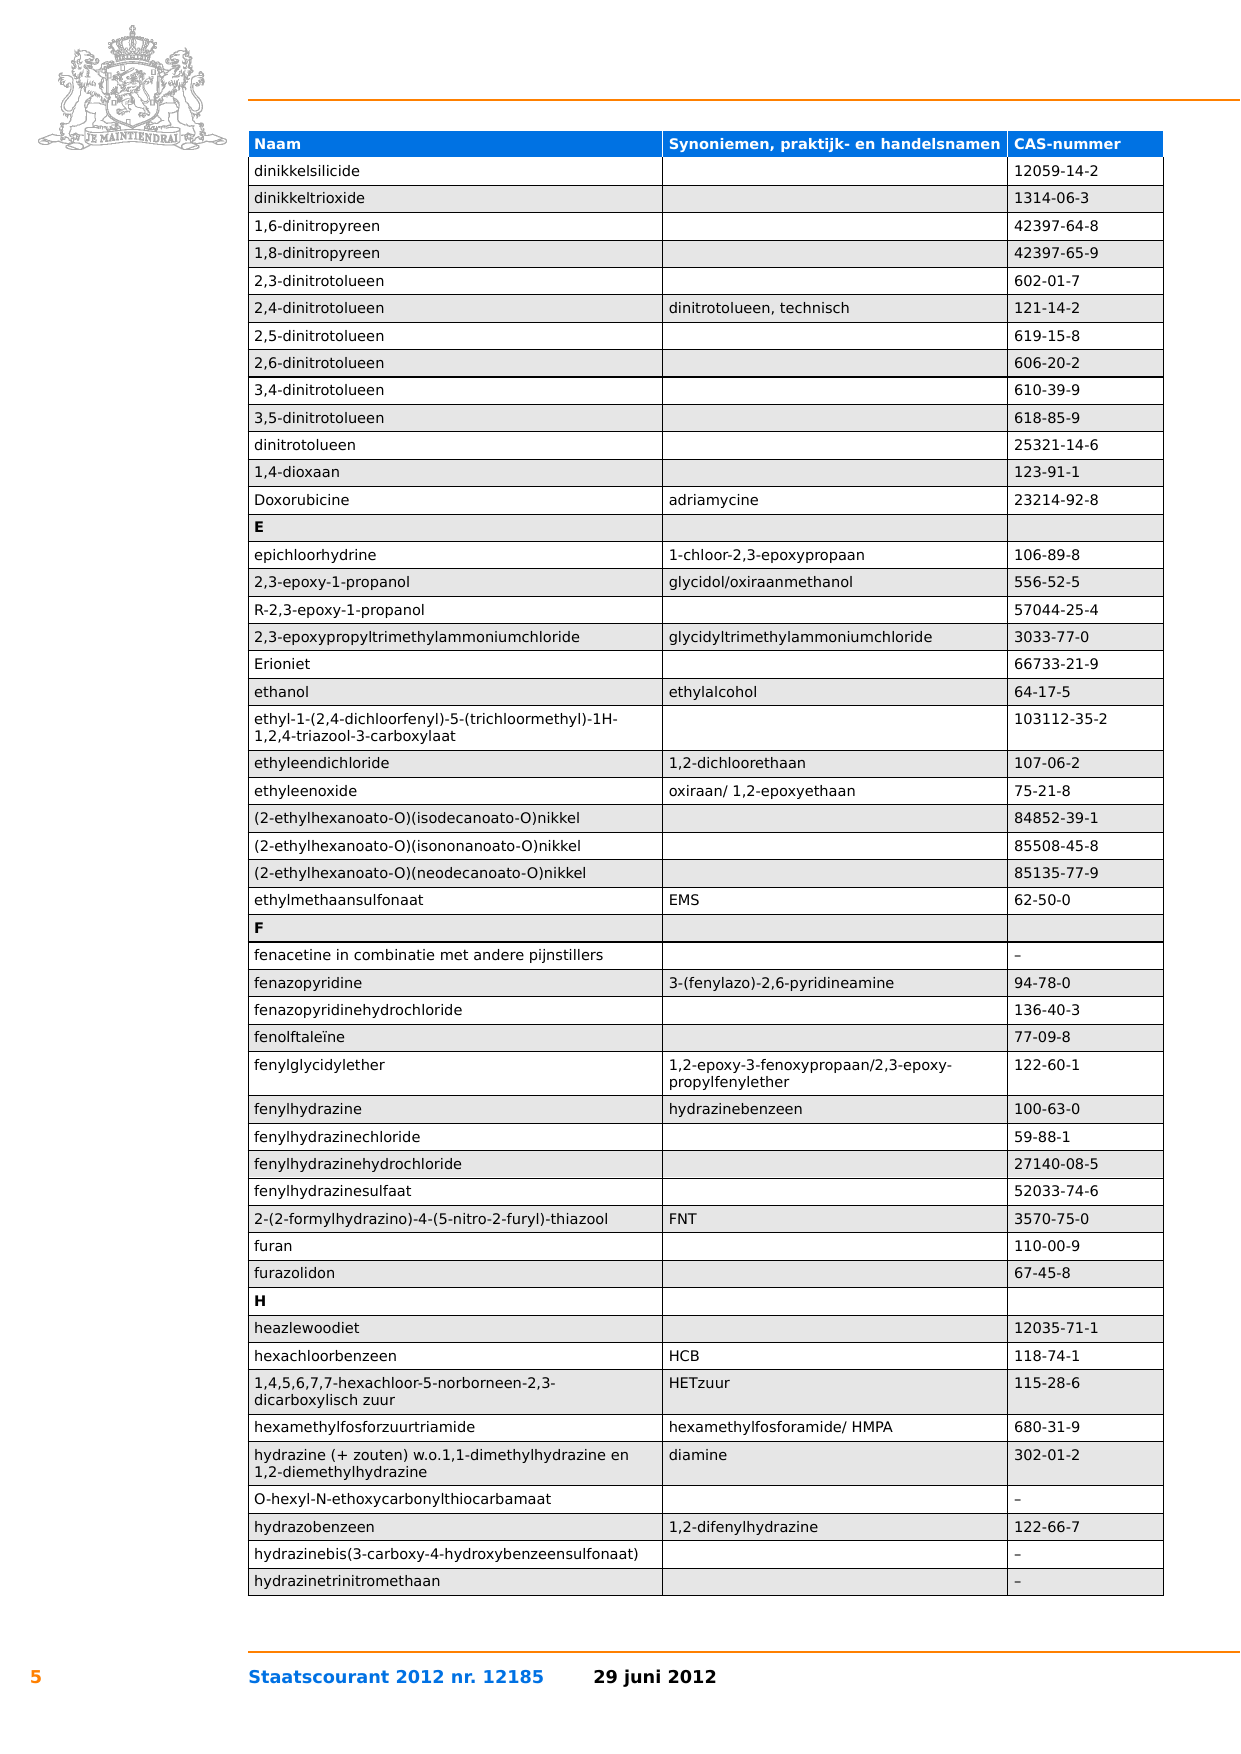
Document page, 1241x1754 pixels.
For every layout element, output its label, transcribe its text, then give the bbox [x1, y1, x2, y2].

table_cell furazolidon [249, 1261, 662, 1287]
table_cell dinikkeltrioxide [249, 186, 662, 212]
table_cell 3570-75-0 [1008, 1206, 1163, 1232]
table_cell [663, 1486, 1007, 1513]
table_cell 103112-35-2 [1008, 706, 1163, 749]
table_cell ethyl-1-(2,4-dichloorfenyl)-5-(trichloormethyl)-1H-1,2,4-triazool-3-carboxylaat [249, 706, 662, 749]
table_cell 12035-71-1 [1008, 1316, 1163, 1342]
table_cell 52033-74-6 [1008, 1179, 1163, 1205]
table_cell dinikkelsilicide [249, 158, 662, 185]
table_cell [663, 268, 1007, 294]
table_cell hydrazine (+ zouten) w.o.1,1-dimethylhydrazine en 1,2-diemethylhydrazine [249, 1442, 662, 1485]
table_cell 94-78-0 [1008, 970, 1163, 996]
table_cell [663, 706, 1007, 749]
table_cell [663, 158, 1007, 185]
table_cell [663, 1569, 1007, 1595]
table_cell 122-66-7 [1008, 1514, 1163, 1540]
table_cell hexachloorbenzeen [249, 1343, 662, 1369]
table_cell 302-01-2 [1008, 1442, 1163, 1485]
table_cell dinitrotolueen, technisch [663, 295, 1007, 322]
table_cell H [249, 1288, 662, 1314]
table_cell [663, 1541, 1007, 1568]
table_cell fenylhydrazine [249, 1096, 662, 1123]
table_cell fenazopyridinehydrochloride [249, 997, 662, 1023]
table_cell 2,6-dinitrotolueen [249, 350, 662, 376]
table_cell 77-09-8 [1008, 1025, 1163, 1051]
table_cell 610-39-9 [1008, 378, 1163, 404]
table_cell 2,5-dinitrotolueen [249, 323, 662, 349]
table_cell [663, 432, 1007, 459]
table_cell 57044-25-4 [1008, 597, 1163, 623]
table_cell [663, 350, 1007, 376]
table_cell diamine [663, 1442, 1007, 1485]
table_cell Doxorubicine [249, 487, 662, 513]
table_cell [663, 943, 1007, 969]
table_cell 1,4-dioxaan [249, 460, 662, 486]
table_cell 2,4-dinitrotolueen [249, 295, 662, 322]
table_cell [663, 833, 1007, 859]
table_cell – [1008, 943, 1163, 969]
table_cell F [249, 915, 662, 941]
table_cell 12059-14-2 [1008, 158, 1163, 185]
table_cell [663, 860, 1007, 887]
table_cell fenolftaleïne [249, 1025, 662, 1051]
table_cell 59-88-1 [1008, 1124, 1163, 1150]
table_cell 1314-06-3 [1008, 186, 1163, 212]
table_cell [663, 241, 1007, 267]
table_cell 619-15-8 [1008, 323, 1163, 349]
table_cell [663, 1288, 1007, 1314]
table_cell [663, 378, 1007, 404]
table_cell hydrazinetrinitromethaan [249, 1569, 662, 1595]
table_cell [663, 915, 1007, 941]
table_cell [663, 323, 1007, 349]
table_cell 1,2-dichloorethaan [663, 751, 1007, 777]
table_cell ethyleendichloride [249, 751, 662, 777]
table_cell 680-31-9 [1008, 1415, 1163, 1441]
table_cell 1,2-epoxy-3-fenoxypropaan/2,3-epoxy-propylfenylether [663, 1052, 1007, 1095]
table_cell [663, 597, 1007, 623]
table_cell 122-60-1 [1008, 1052, 1163, 1095]
table_cell 136-40-3 [1008, 997, 1163, 1023]
table_cell 606-20-2 [1008, 350, 1163, 376]
table_cell fenacetine in combinatie met andere pijnstillers [249, 943, 662, 969]
table_cell 85135-77-9 [1008, 860, 1163, 887]
table_cell [663, 1151, 1007, 1177]
table_header Naam [249, 131, 662, 157]
table_cell [663, 515, 1007, 541]
table_cell 2,3-dinitrotolueen [249, 268, 662, 294]
table_cell ethyleenoxide [249, 778, 662, 804]
table_cell (2-ethylhexanoato-O)(isononanoato-O)nikkel [249, 833, 662, 859]
table_cell 62-50-0 [1008, 888, 1163, 914]
table_cell 75-21-8 [1008, 778, 1163, 804]
table_cell epichloorhydrine [249, 542, 662, 568]
table_cell 67-45-8 [1008, 1261, 1163, 1287]
table_cell 118-74-1 [1008, 1343, 1163, 1369]
table_cell fenylhydrazinesulfaat [249, 1179, 662, 1205]
table_cell 110-00-9 [1008, 1233, 1163, 1260]
table_cell fenazopyridine [249, 970, 662, 996]
table_cell hydrazobenzeen [249, 1514, 662, 1540]
table_cell [1008, 915, 1163, 941]
table_cell 121-14-2 [1008, 295, 1163, 322]
table_cell ethanol [249, 679, 662, 705]
table_cell (2-ethylhexanoato-O)(isodecanoato-O)nikkel [249, 805, 662, 832]
table_cell 27140-08-5 [1008, 1151, 1163, 1177]
table_cell O-hexyl-N-ethoxycarbonylthiocarbamaat [249, 1486, 662, 1513]
table_cell 2,3-epoxypropyltrimethylammoniumchloride [249, 624, 662, 650]
table_cell [663, 186, 1007, 212]
table_header CAS-nummer [1008, 131, 1163, 157]
picture [38, 25, 227, 150]
table_cell (2-ethylhexanoato-O)(neodecanoato-O)nikkel [249, 860, 662, 887]
table_cell 23214-92-8 [1008, 487, 1163, 513]
table_cell [663, 1316, 1007, 1342]
table_cell 1-chloor-2,3-epoxypropaan [663, 542, 1007, 568]
table_cell 42397-64-8 [1008, 213, 1163, 239]
table_cell 2,3-epoxy-1-propanol [249, 569, 662, 596]
table_cell glycidyltrimethylammoniumchloride [663, 624, 1007, 650]
table_cell 2-(2-formylhydrazino)-4-(5-nitro-2-furyl)-thia­zool [249, 1206, 662, 1232]
table_cell 618-85-9 [1008, 405, 1163, 431]
table_cell ethylalcohol [663, 679, 1007, 705]
table_cell HETzuur [663, 1370, 1007, 1414]
table_cell glycidol/oxiraanmethanol [663, 569, 1007, 596]
table_cell [663, 997, 1007, 1023]
table_cell 25321-14-6 [1008, 432, 1163, 459]
table_cell 3,4-dinitrotolueen [249, 378, 662, 404]
table_cell HCB [663, 1343, 1007, 1369]
table_cell [663, 460, 1007, 486]
table_cell heazlewoodiet [249, 1316, 662, 1342]
table_cell [663, 1261, 1007, 1287]
table_cell 123-91-1 [1008, 460, 1163, 486]
table_cell 1,2-difenylhydrazine [663, 1514, 1007, 1540]
table_cell hexamethylfosforzuurtriamide [249, 1415, 662, 1441]
table_header Synoniemen, praktijk- en handelsnamen [663, 131, 1007, 157]
table_cell 3-(fenylazo)-2,6-pyridineamine [663, 970, 1007, 996]
table_cell 42397-65-9 [1008, 241, 1163, 267]
table_cell hexamethylfosforamide/ HMPA [663, 1415, 1007, 1441]
table_cell [663, 405, 1007, 431]
table_cell [663, 1124, 1007, 1150]
table_cell 115-28-6 [1008, 1370, 1163, 1414]
table_cell E [249, 515, 662, 541]
table_cell – [1008, 1541, 1163, 1568]
table_cell [663, 1233, 1007, 1260]
table_cell 556-52-5 [1008, 569, 1163, 596]
table_cell R-2,3-epoxy-1-propanol [249, 597, 662, 623]
table_cell 1,8-dinitropyreen [249, 241, 662, 267]
table_cell fenylhydrazinehydrochloride [249, 1151, 662, 1177]
table_cell 66733-21-9 [1008, 651, 1163, 678]
table_cell [663, 805, 1007, 832]
table_cell 64-17-5 [1008, 679, 1163, 705]
table_cell 107-06-2 [1008, 751, 1163, 777]
table_cell [663, 651, 1007, 678]
table_cell dinitrotolueen [249, 432, 662, 459]
table_cell fenylglycidylether [249, 1052, 662, 1095]
table_cell 106-89-8 [1008, 542, 1163, 568]
table_cell 1,6-dinitropyreen [249, 213, 662, 239]
table_cell Erioniet [249, 651, 662, 678]
table_cell adriamycine [663, 487, 1007, 513]
table_cell 85508-45-8 [1008, 833, 1163, 859]
table_cell [1008, 1288, 1163, 1314]
table_cell – [1008, 1486, 1163, 1513]
table_cell – [1008, 1569, 1163, 1595]
table_cell hydrazinebenzeen [663, 1096, 1007, 1123]
table_cell 602-01-7 [1008, 268, 1163, 294]
table_cell [663, 1179, 1007, 1205]
table_cell 100-63-0 [1008, 1096, 1163, 1123]
table_cell furan [249, 1233, 662, 1260]
table_cell ethylmethaansulfonaat [249, 888, 662, 914]
table_cell hydrazinebis(3-carboxy-4-hydroxybenzeen­sulfonaat) [249, 1541, 662, 1568]
table_cell EMS [663, 888, 1007, 914]
table_cell 3033-77-0 [1008, 624, 1163, 650]
table_cell 84852-39-1 [1008, 805, 1163, 832]
table_cell FNT [663, 1206, 1007, 1232]
table_cell 1,4,5,6,7,7-hexachloor-5-norborneen-2,3-dicarboxylisch zuur [249, 1370, 662, 1414]
table_cell [1008, 515, 1163, 541]
table_cell 3,5-dinitrotolueen [249, 405, 662, 431]
table_cell oxiraan/ 1,2-epoxyethaan [663, 778, 1007, 804]
table_cell [663, 1025, 1007, 1051]
table_cell fenylhydrazinechloride [249, 1124, 662, 1150]
table_cell [663, 213, 1007, 239]
